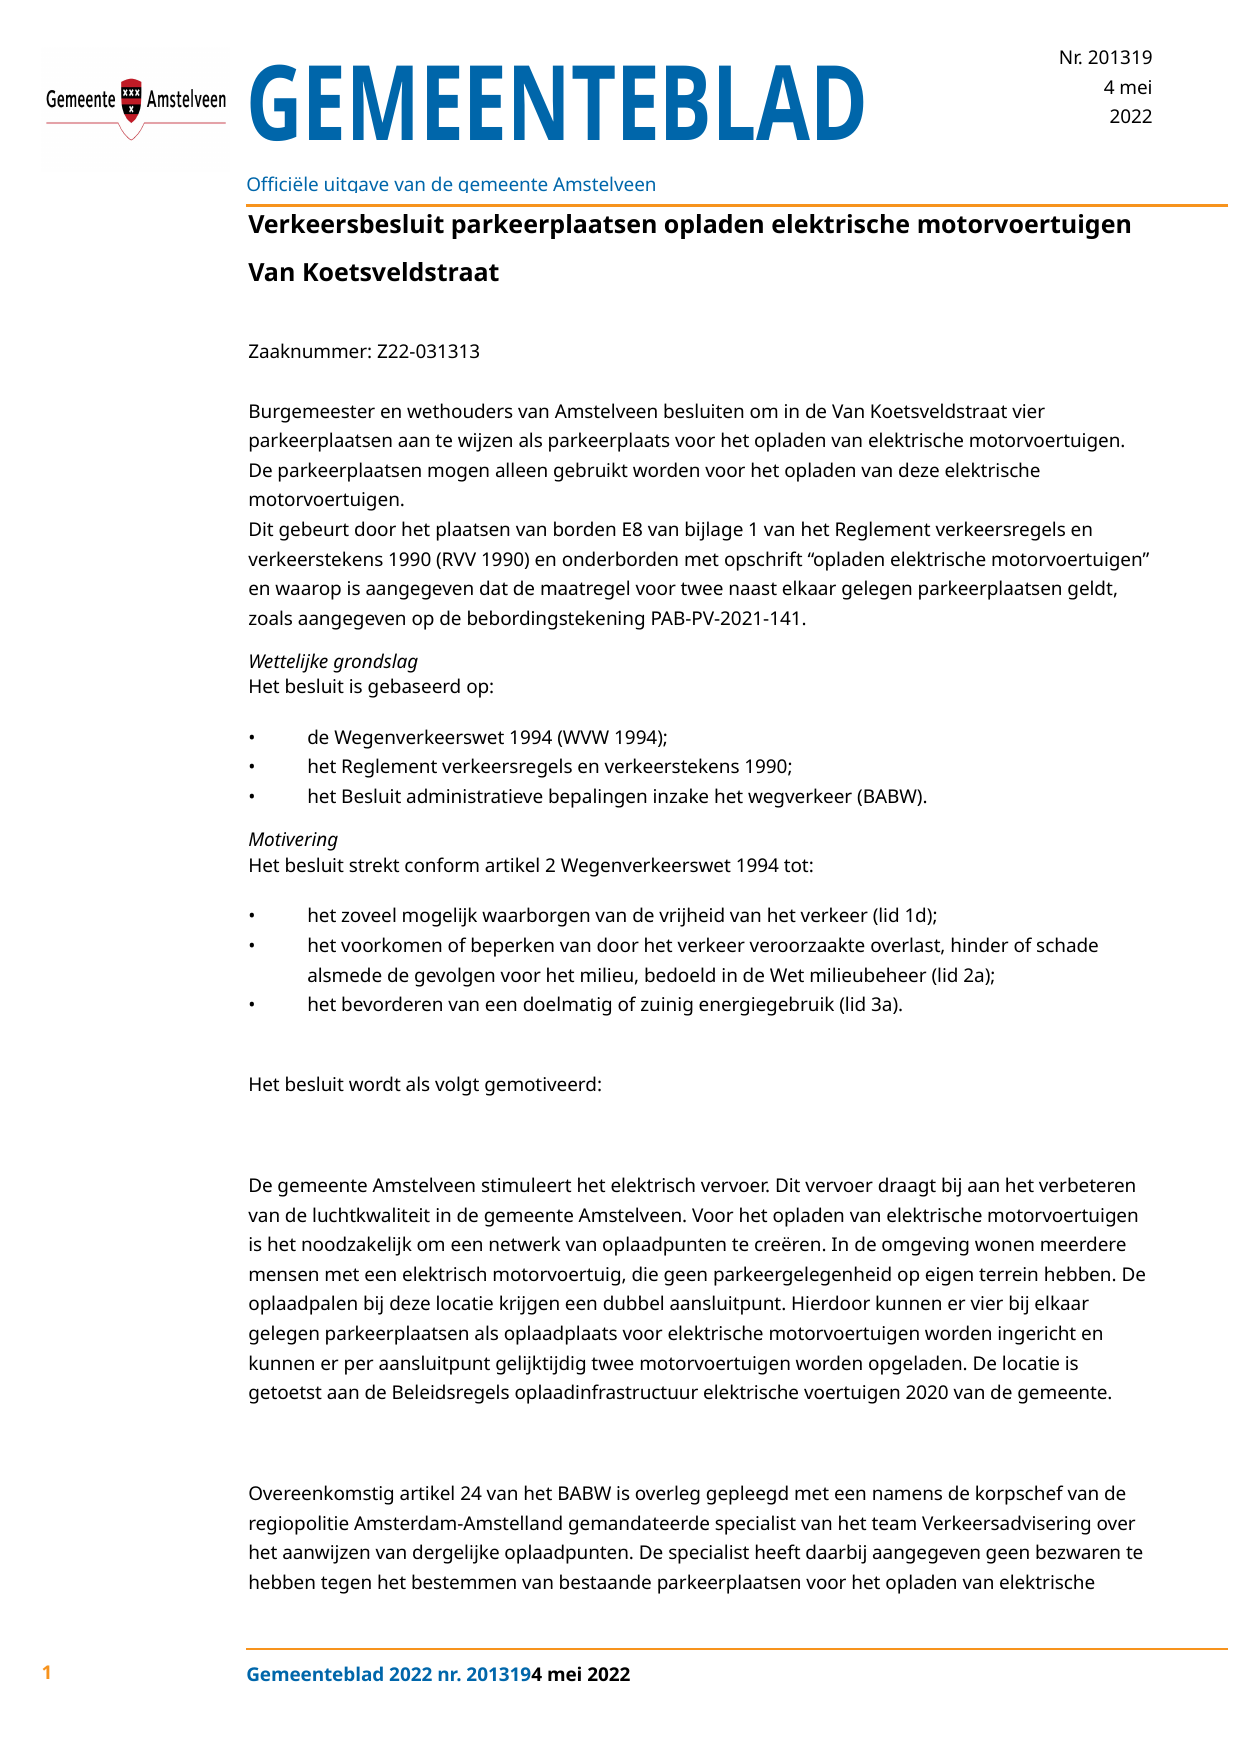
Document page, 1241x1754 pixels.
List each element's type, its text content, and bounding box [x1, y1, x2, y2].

list het Besluit administratieve bepalingen inzake het wegverkeer (BABW). [248, 783, 1152, 809]
picture [41, 47, 231, 172]
list het voorkomen of beperken van door het verkeer veroorzaakte overlast, hinder of schade alsmede de gevolgen voor het milieu, bedoeld in de Wet milieubeheer (lid 2a); [248, 932, 1152, 987]
text Het besluit strekt conform artikel 2 Wegenverkeerswet 1994 tot: [248, 852, 1152, 878]
text Zaaknummer: Z22-031313 [248, 339, 1152, 364]
list het bevorderen van een doelmatig of zuinig energiegebruik (lid 3a). [248, 991, 1152, 1017]
text Wettelijke grondslag [248, 648, 1152, 674]
text Motivering [248, 826, 1152, 852]
text Het besluit wordt als volgt gemotiveerd: [248, 1071, 1152, 1097]
text Het besluit is gebaseerd op: [248, 674, 1152, 699]
list het zoveel mogelijk waarborgen van de vrijheid van het verkeer (lid 1d); [248, 903, 1152, 928]
text Dit gebeurt door het plaatsen van borden E8 van bijlage 1 van het Reglement verkeersregels en verkeerstekens 1990 (RVV 1990) en onderborden met opschrift “opladen elektrische motorvoertuigen” en waarop is aangegeven dat de maatregel voor twee naast elkaar gelegen parkeerplaatsen geldt, zoals aangegeven op de bebordingstekening PAB-PV-2021-141. [248, 516, 1152, 631]
list de Wegenverkeerswet 1994 (WVW 1994); [248, 724, 1152, 750]
text De gemeente Amstelveen stimuleert het elektrisch vervoer. Dit vervoer draagt bij aan het verbeteren van de luchtkwaliteit in de gemeente Amstelveen. Voor het opladen van elektrische motorvoertuigen is het noodzakelijk om een netwerk van oplaadpunten te creëren. In de omgeving wonen meerdere mensen met een elektrisch motorvoertuig, die geen parkeergelegenheid op eigen terrein hebben. De oplaadpalen bij deze locatie krijgen een dubbel aansluitpunt. Hierdoor kunnen er vier bij elkaar gelegen parkeerplaatsen als oplaadplaats voor elektrische motorvoertuigen worden ingericht en kunnen er per aansluitpunt gelijktijdig twee motorvoertuigen worden opgeladen. De locatie is getoetst aan de Beleidsregels oplaadinfrastructuur elektrische voertuigen 2020 van de gemeente. [248, 1172, 1152, 1405]
text Overeenkomstig artikel 24 van het BABW is overleg gepleegd met een namens de korpschef van de regiopolitie Amsterdam-Amstelland gemandateerde specialist van het team Verkeersadvisering over het aanwijzen van dergelijke oplaadpunten. De specialist heeft daarbij aangegeven geen bezwaren te hebben tegen het bestemmen van bestaande parkeerplaatsen voor het opladen van elektrische [248, 1480, 1152, 1594]
list het Reglement verkeersregels en verkeerstekens 1990; [248, 754, 1152, 779]
text Verkeersbesluit parkeerplaatsen opladen elektrische motorvoertuigen Van Koetsveldstraat [248, 207, 1152, 288]
text Burgemeester en wethouders van Amstelveen besluiten om in de Van Koetsveldstraat vier parkeerplaatsen aan te wijzen als parkeerplaats voor het opladen van elektrische motorvoertuigen. De parkeerplaatsen mogen alleen gebruikt worden voor het opladen van deze elektrische motorvoertuigen. [248, 398, 1152, 512]
